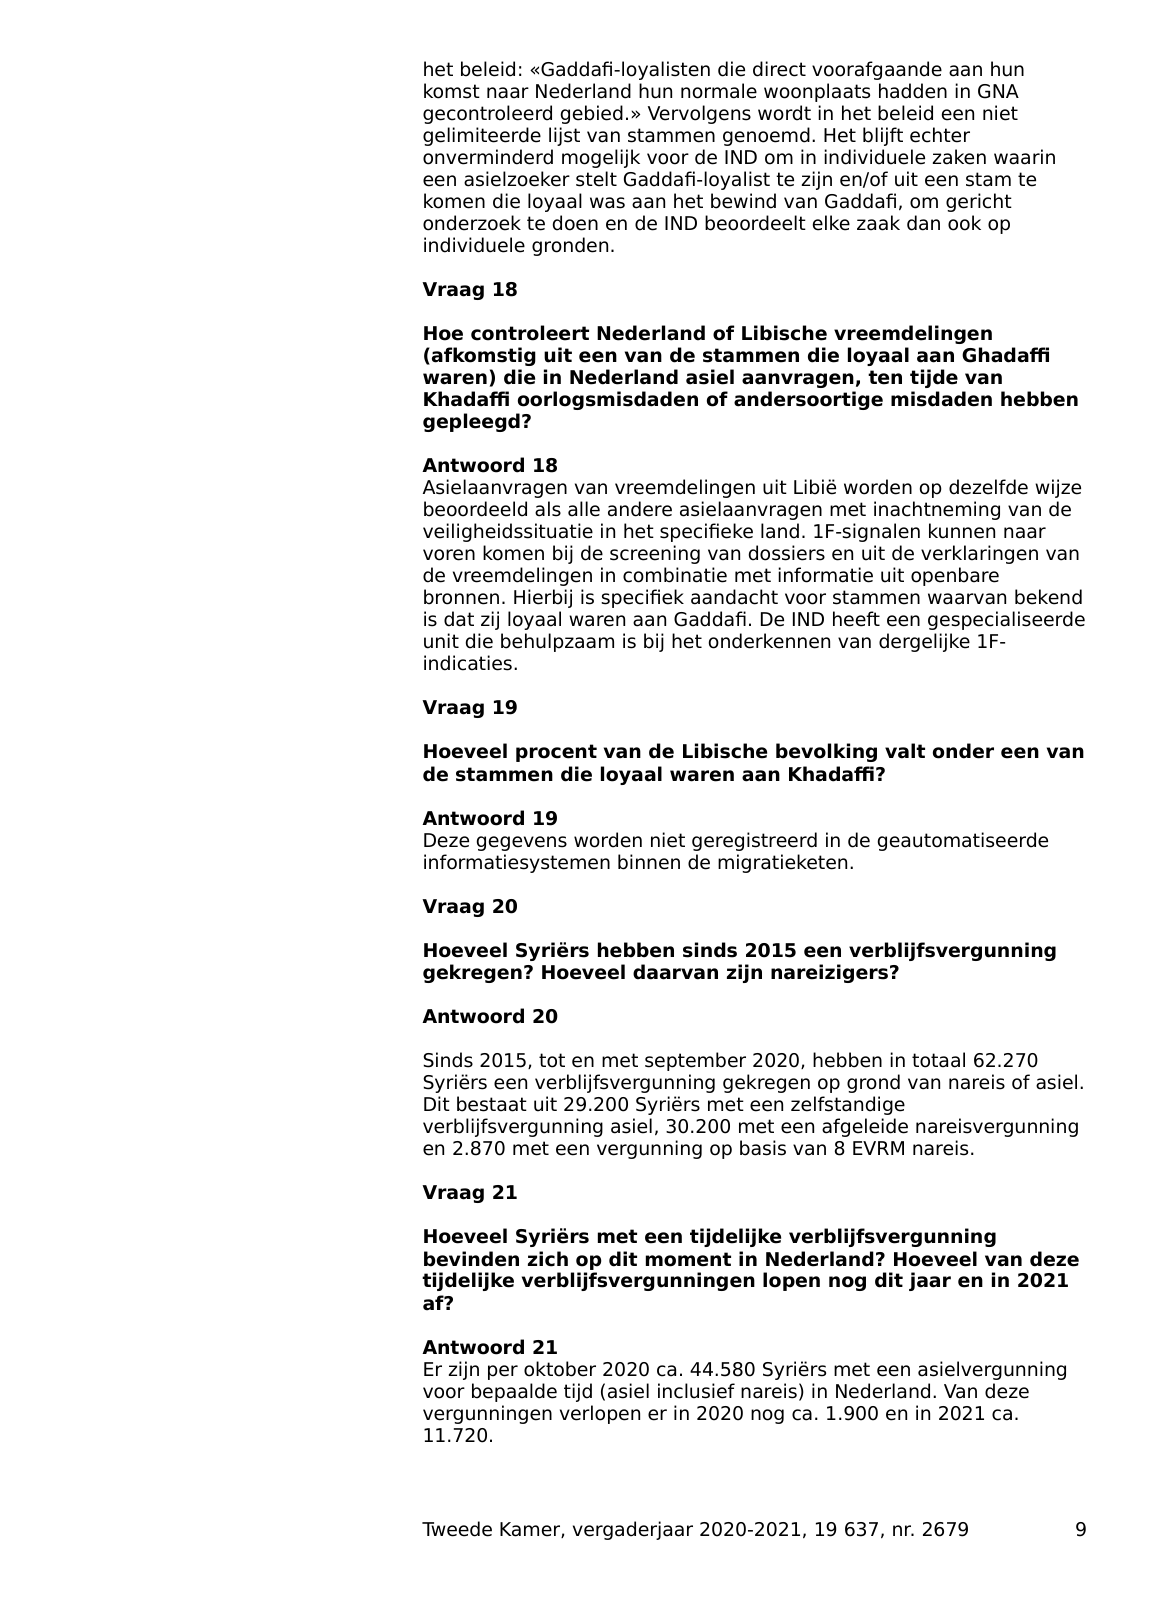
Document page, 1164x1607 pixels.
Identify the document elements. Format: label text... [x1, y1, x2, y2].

subtitle Antwoord 20 [422, 1006, 1087, 1028]
subtitle Vraag 19 [422, 697, 1087, 719]
subtitle Antwoord 19 [422, 808, 1087, 829]
text het beleid: «Gaddafi-loyalisten die direct voorafgaande aan hun komst naar Nederland hun normale woonplaats hadden in GNA gecontroleerd gebied.» Vervolgens wordt in het beleid een niet gelimiteerde lijst van stammen genoemd. Het blijft echter onverminderd mogelijk voor de IND om in individuele zaken waarin een asielzoeker stelt Gaddafi-loyalist te zijn en/of uit een stam te komen die loyaal was aan het bewind van Gaddafi, om gericht onderzoek te doen en de IND beoordeelt elke zaak dan ook op individuele gronden. [422, 59, 1087, 257]
subtitle Vraag 20 [422, 896, 1087, 918]
text Asielaanvragen van vreemdelingen uit Libië worden op dezelfde wijze beoordeeld als alle andere asielaanvragen met inachtneming van de veiligheidssituatie in het specifieke land. 1F-signalen kunnen naar voren komen bij de screening van dossiers en uit de verklaringen van de vreemdelingen in combinatie met informatie uit openbare bronnen. Hierbij is specifiek aandacht voor stammen waarvan bekend is dat zij loyaal waren aan Gaddafi. De IND heeft een gespecialiseerde unit die behulpzaam is bij het onderkennen van dergelijke 1F-indicaties. [422, 477, 1087, 675]
text Sinds 2015, tot en met september 2020, hebben in totaal 62.270 Syriërs een verblijfsvergunning gekregen op grond van nareis of asiel. [422, 1050, 1087, 1094]
subtitle Antwoord 21 [422, 1337, 1087, 1358]
text Er zijn per oktober 2020 ca. 44.580 Syriërs met een asielvergunning voor bepaalde tijd (asiel inclusief nareis) in Nederland. Van deze vergunningen verlopen er in 2020 nog ca. 1.900 en in 2021 ca. 11.720. [422, 1358, 1087, 1446]
text Hoeveel Syriërs met een tijdelijke verblijfsvergunning bevinden zich op dit moment in Nederland? Hoeveel van deze tijdelijke verblijfsvergunningen lopen nog dit jaar en in 2021 af? [422, 1226, 1087, 1314]
subtitle Vraag 18 [422, 279, 1087, 301]
text Hoeveel Syriërs hebben sinds 2015 een verblijfsvergunning gekregen? Hoeveel daarvan zijn nareizigers? [422, 940, 1087, 984]
subtitle Vraag 21 [422, 1182, 1087, 1204]
subtitle Antwoord 18 [422, 455, 1087, 477]
text Dit bestaat uit 29.200 Syriërs met een zelfstandige verblijfsvergunning asiel, 30.200 met een afgeleide nareisvergunning en 2.870 met een vergunning op basis van 8 EVRM nareis. [422, 1094, 1087, 1160]
text Deze gegevens worden niet geregistreerd in de geautomatiseerde informatiesystemen binnen de migratieketen. [422, 829, 1087, 873]
text Hoe controleert Nederland of Libische vreemdelingen (afkomstig uit een van de stammen die loyaal aan Ghadaffi waren) die in Nederland asiel aanvragen, ten tijde van Khadaffi oorlogsmisdaden of andersoortige misdaden hebben gepleegd? [422, 323, 1087, 433]
text Hoeveel procent van de Libische bevolking valt onder een van de stammen die loyaal waren aan Khadaffi? [422, 741, 1087, 785]
